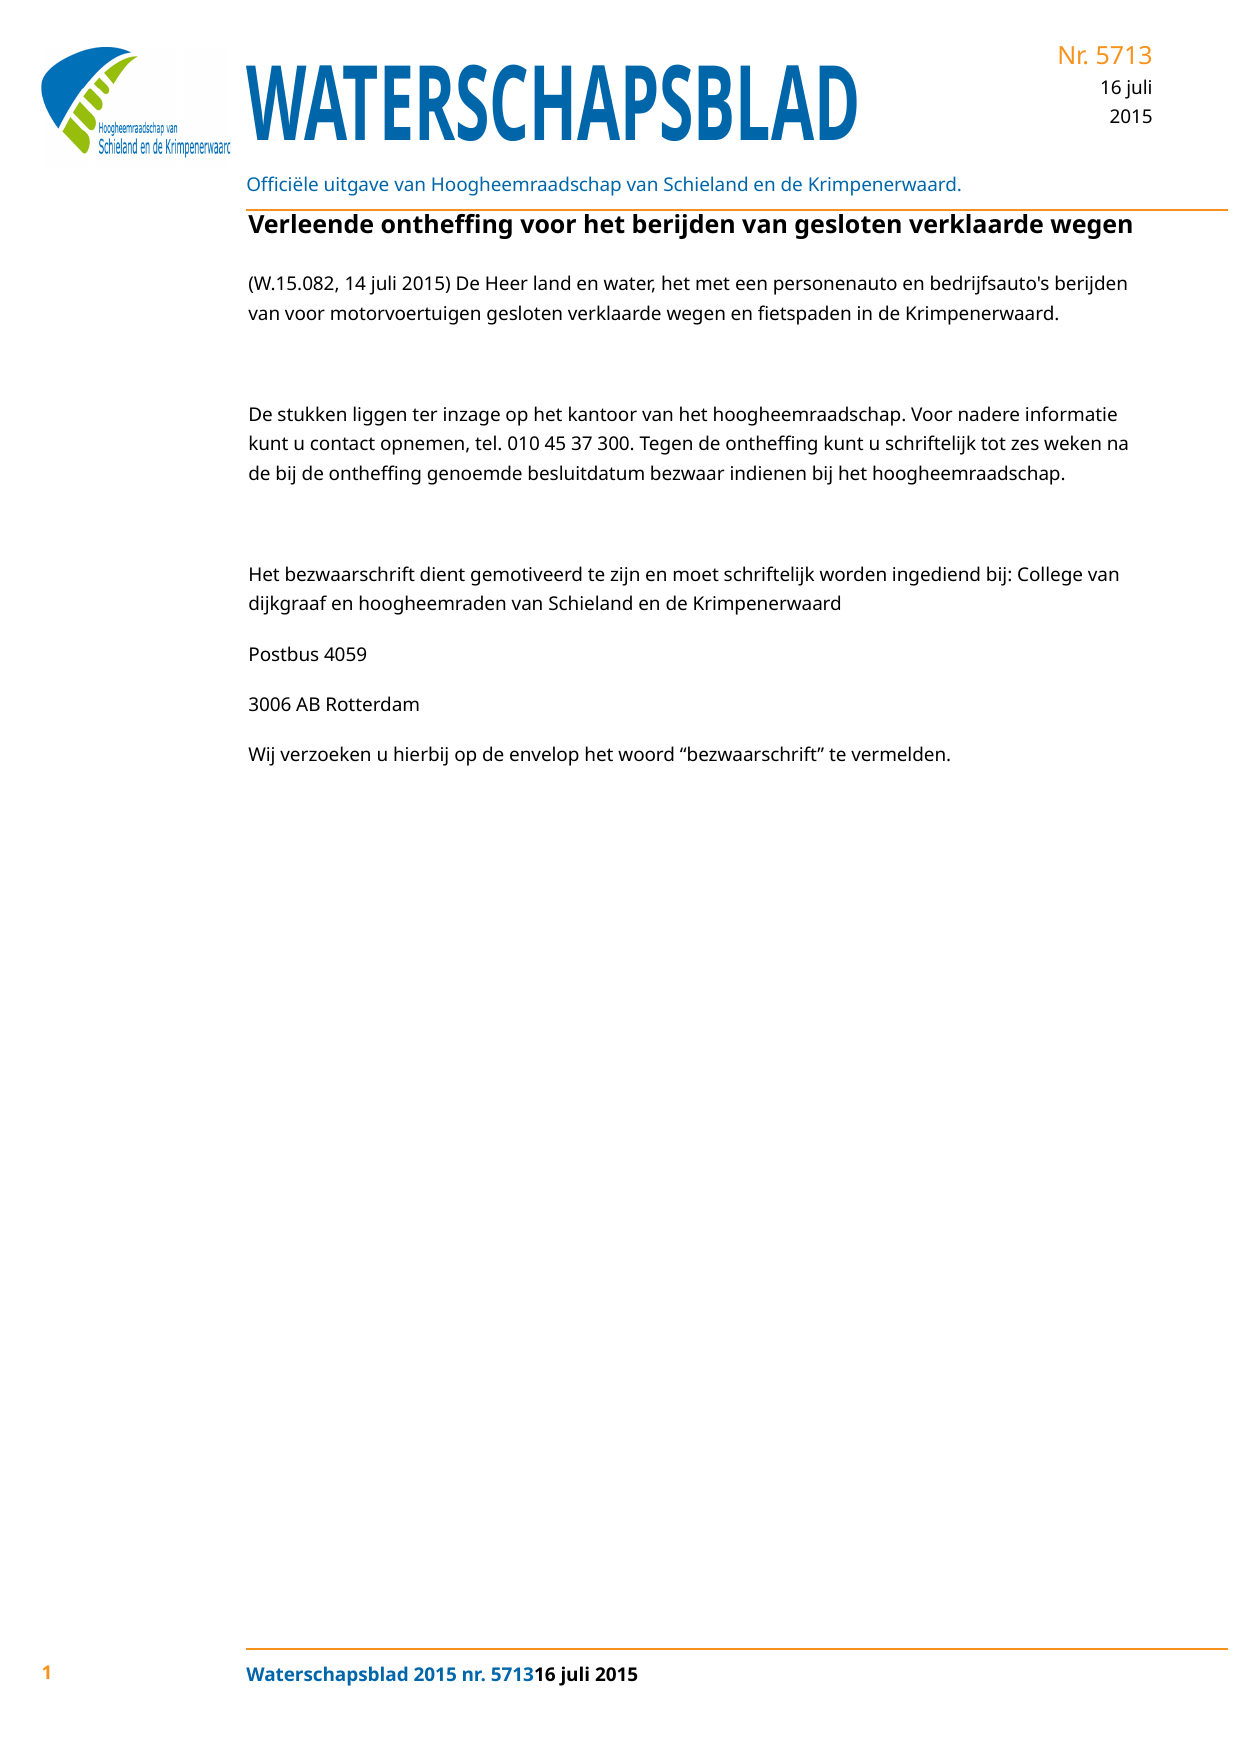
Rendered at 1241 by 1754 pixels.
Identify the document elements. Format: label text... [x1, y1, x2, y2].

text (W.15.082, 14 juli 2015) De Heer land en water, het met een personenauto en bedrijfsauto's berijden van voor motorvoertuigen gesloten verklaarde wegen en fietspaden in de Krimpenerwaard. [248, 270, 1152, 326]
text De stukken liggen ter inzage op het kantoor van het hoogheemraadschap. Voor nadere informatie kunt u contact opnemen, tel. 010 45 37 300. Tegen de ontheffing kunt u schriftelijk tot zes weken na de bij de ontheffing genoemde besluitdatum bezwaar indienen bij het hoogheemraadschap. [248, 401, 1152, 486]
text Wij verzoeken u hierbij op de envelop het woord “bezwaarschrift” te vermelden. [248, 742, 1152, 767]
text Verleende ontheffing voor het berijden van gesloten verklaarde wegen [248, 211, 1152, 241]
text Postbus 4059 [248, 641, 1152, 666]
picture [41, 47, 231, 172]
text 3006 AB Rotterdam [248, 691, 1152, 717]
text Het bezwaarschrift dient gemotiveerd te zijn en moet schriftelijk worden ingediend bij: College van dijkgraaf en hoogheemraden van Schieland en de Krimpenerwaard [248, 561, 1152, 616]
